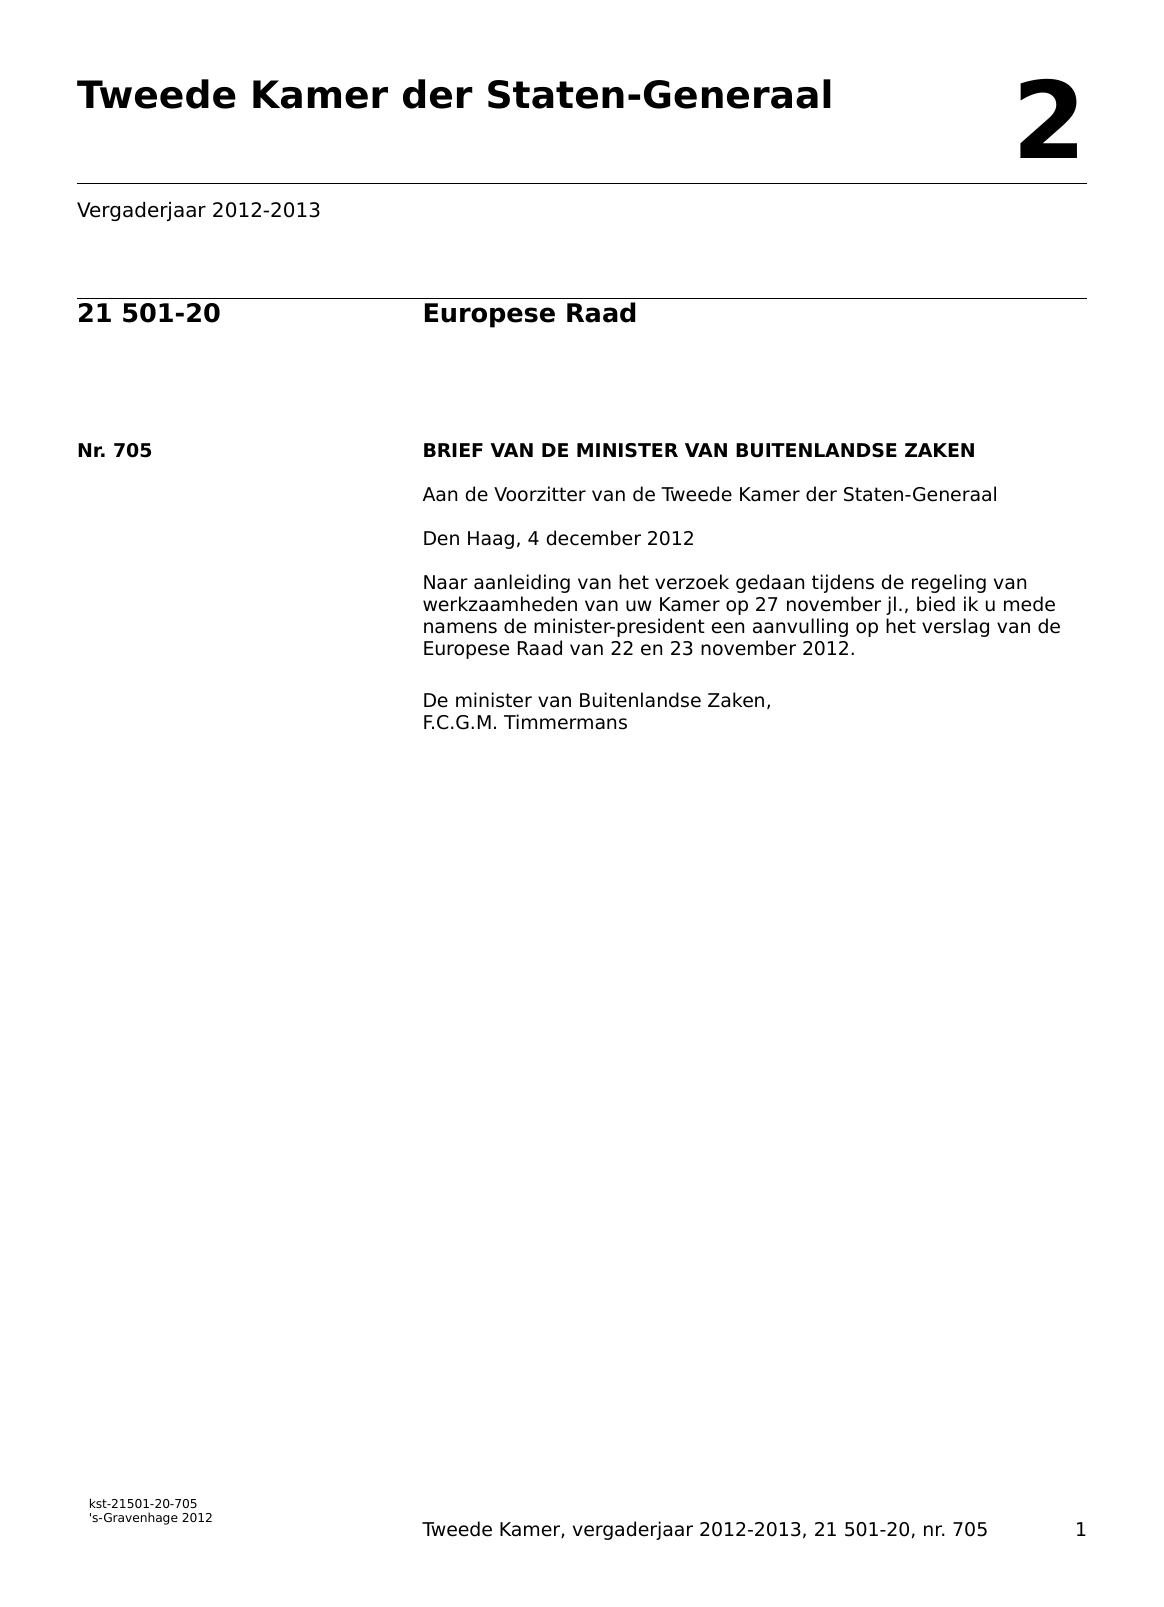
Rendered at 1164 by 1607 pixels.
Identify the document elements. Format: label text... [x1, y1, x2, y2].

text De minister van Buitenlandse Zaken, F.C.G.M. Timmermans [422, 690, 1087, 734]
table_header Tweede Kamer der Staten-Generaal [77, 59, 886, 183]
table_cell Vergaderjaar 2012-2013 [77, 184, 1087, 298]
text kst-21501-20-705 [88, 1497, 323, 1511]
subtitle 21 501-20 Europese Raad [77, 299, 1087, 329]
text Aan de Voorzitter van de Tweede Kamer der Staten-Generaal [422, 484, 1087, 506]
text 's-Gravenhage 2012 [88, 1511, 323, 1525]
text Den Haag, 4 december 2012 [422, 528, 1087, 550]
subtitle Nr. 705 BRIEF VAN DE MINISTER VAN BUITENLANDSE ZAKEN [77, 440, 1087, 462]
text Naar aanleiding van het verzoek gedaan tijdens de regeling van werkzaamheden van uw Kamer op 27 november jl., bied ik u mede namens de minister-president een aanvulling op het verslag van de Europese Raad van 22 en 23 november 2012. [422, 572, 1087, 660]
table_header 2 [886, 59, 1087, 183]
